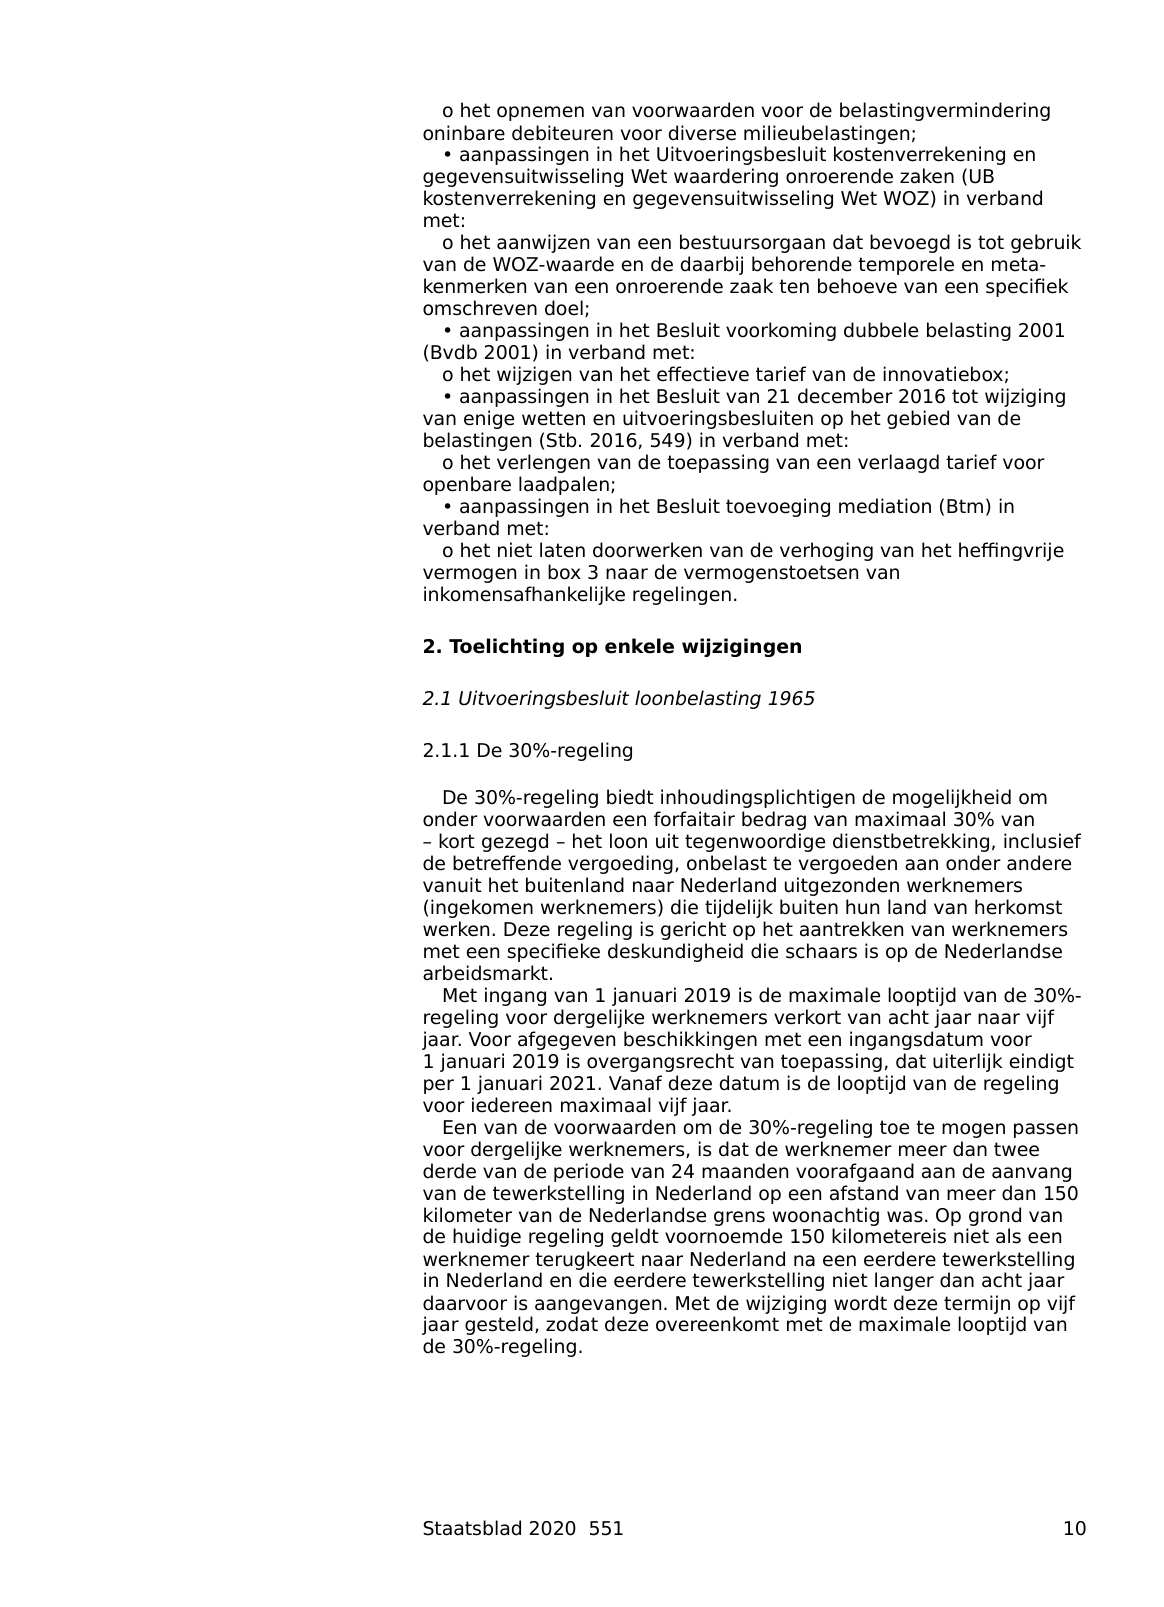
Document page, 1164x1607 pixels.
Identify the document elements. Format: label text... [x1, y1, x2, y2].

text • aanpassingen in het Besluit toevoeging mediation (Btm) in verband met: [422, 496, 1087, 540]
subtitle 2.1 Uitvoeringsbesluit loonbelasting 1965 [422, 688, 1087, 710]
text De 30%-regeling biedt inhoudingsplichtigen de mogelijkheid om onder voorwaarden een forfaitair bedrag van maximaal 30% van – kort gezegd – het loon uit tegenwoordige dienstbetrekking, inclusief de betreffende vergoeding, onbelast te vergoeden aan onder andere vanuit het buitenland naar Nederland uitgezonden werknemers (ingekomen werknemers) die tijdelijk buiten hun land van herkomst werken. Deze regeling is gericht op het aantrekken van werknemers met een specifieke deskundigheid die schaars is op de Nederlandse arbeidsmarkt. [422, 787, 1087, 985]
text Een van de voorwaarden om de 30%-regeling toe te mogen passen voor dergelijke werknemers, is dat de werknemer meer dan twee derde van de periode van 24 maanden voorafgaand aan de aanvang van de tewerkstelling in Nederland op een afstand van meer dan 150 kilometer van de Nederlandse grens woonachtig was. Op grond van de huidige regeling geldt voornoemde 150 kilometereis niet als een werknemer terugkeert naar Nederland na een eerdere tewerkstelling in Nederland en die eerdere tewerkstelling niet langer dan acht jaar daarvoor is aangevangen. Met de wijziging wordt deze termijn op vijf jaar gesteld, zodat deze overeenkomt met de maximale looptijd van de 30%-regeling. [422, 1117, 1087, 1358]
text o het wijzigen van het effectieve tarief van de innovatiebox; [422, 364, 1087, 386]
subtitle 2.1.1 De 30%-regeling [422, 740, 1087, 762]
text • aanpassingen in het Uitvoeringsbesluit kostenverrekening en gegevensuitwisseling Wet waardering onroerende zaken (UB kostenverrekening en gegevensuitwisseling Wet WOZ) in verband met: [422, 144, 1087, 232]
text • aanpassingen in het Besluit van 21 december 2016 tot wijziging van enige wetten en uitvoeringsbesluiten op het gebied van de belastingen (Stb. 2016, 549) in verband met: [422, 386, 1087, 452]
text o het aanwijzen van een bestuursorgaan dat bevoegd is tot gebruik van de WOZ-waarde en de daarbij behorende temporele en meta-kenmerken van een onroerende zaak ten behoeve van een specifiek omschreven doel; [422, 232, 1087, 320]
subtitle 2. Toelichting op enkele wijzigingen [422, 636, 1087, 658]
text o het verlengen van de toepassing van een verlaagd tarief voor openbare laadpalen; [422, 452, 1087, 496]
text o het niet laten doorwerken van de verhoging van het heffingvrije vermogen in box 3 naar de vermogenstoetsen van inkomensafhankelijke regelingen. [422, 540, 1087, 606]
text Met ingang van 1 januari 2019 is de maximale looptijd van de 30%-regeling voor dergelijke werknemers verkort van acht jaar naar vijf jaar. Voor afgegeven beschikkingen met een ingangsdatum voor 1 januari 2019 is overgangsrecht van toepassing, dat uiterlijk eindigt per 1 januari 2021. Vanaf deze datum is de looptijd van de regeling voor iedereen maximaal vijf jaar. [422, 985, 1087, 1117]
text • aanpassingen in het Besluit voorkoming dubbele belasting 2001 (Bvdb 2001) in verband met: [422, 320, 1087, 364]
text o het opnemen van voorwaarden voor de belastingvermindering oninbare debiteuren voor diverse milieubelastingen; [422, 100, 1087, 144]
